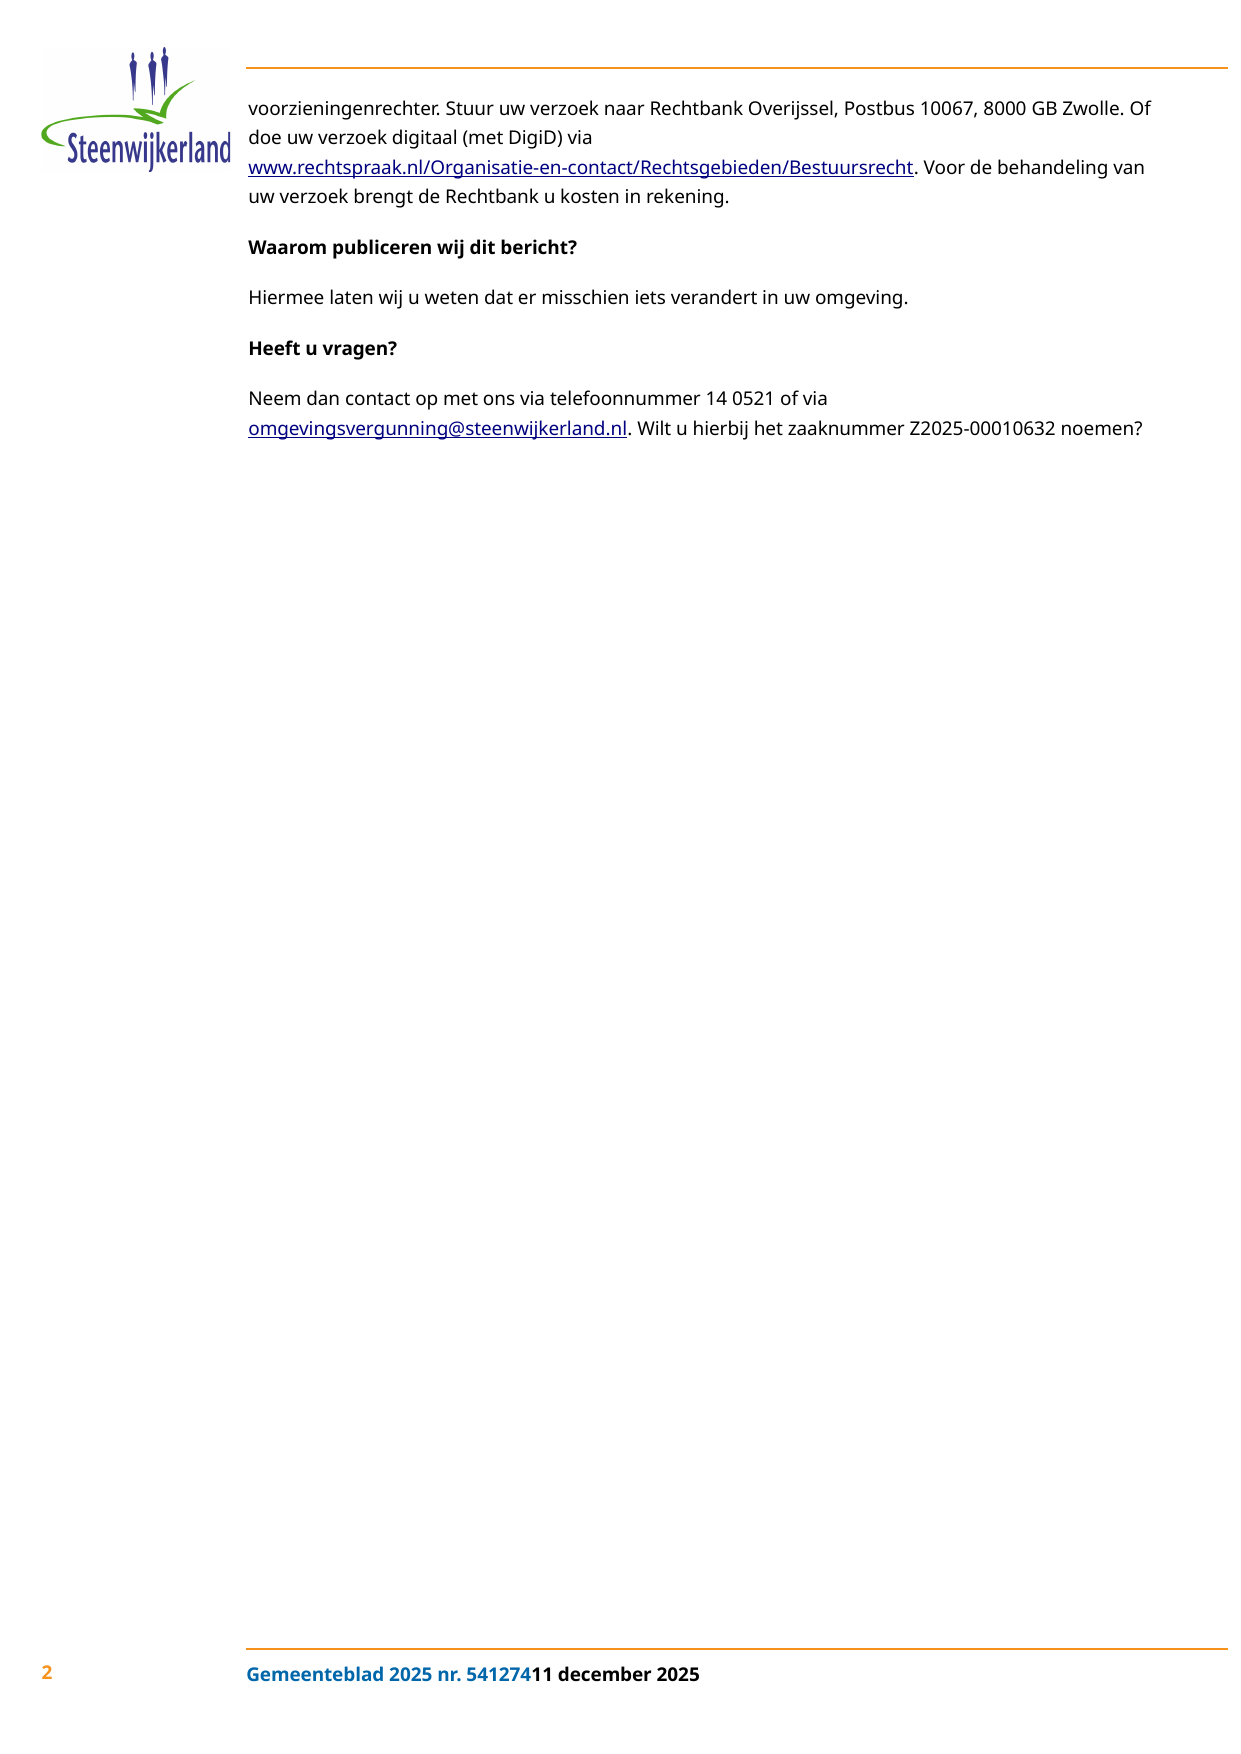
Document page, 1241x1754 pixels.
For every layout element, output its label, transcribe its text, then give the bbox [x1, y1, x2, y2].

text Neem dan contact op met ons via telefoonnummer 14 0521 of via omgevingsvergunning@steenwijkerland.nl. Wilt u hierbij het zaaknummer Z2025-00010632 noemen? [248, 385, 1152, 441]
text Heeft u vragen? [248, 335, 1152, 361]
text voorzieningenrechter. Stuur uw verzoek naar Rechtbank Overijssel, Postbus 10067, 8000 GB Zwolle. Of doe uw verzoek digitaal (met DigiD) via www.rechtspraak.nl/Organisatie-en-contact/Rechtsgebieden/Bestuursrecht. Voor de behandeling van uw verzoek brengt de Rechtbank u kosten in rekening. [248, 95, 1152, 209]
picture [41, 47, 231, 172]
text Waarom publiceren wij dit bericht? [248, 234, 1152, 260]
text Hiermee laten wij u weten dat er misschien iets verandert in uw omgeving. [248, 284, 1152, 310]
